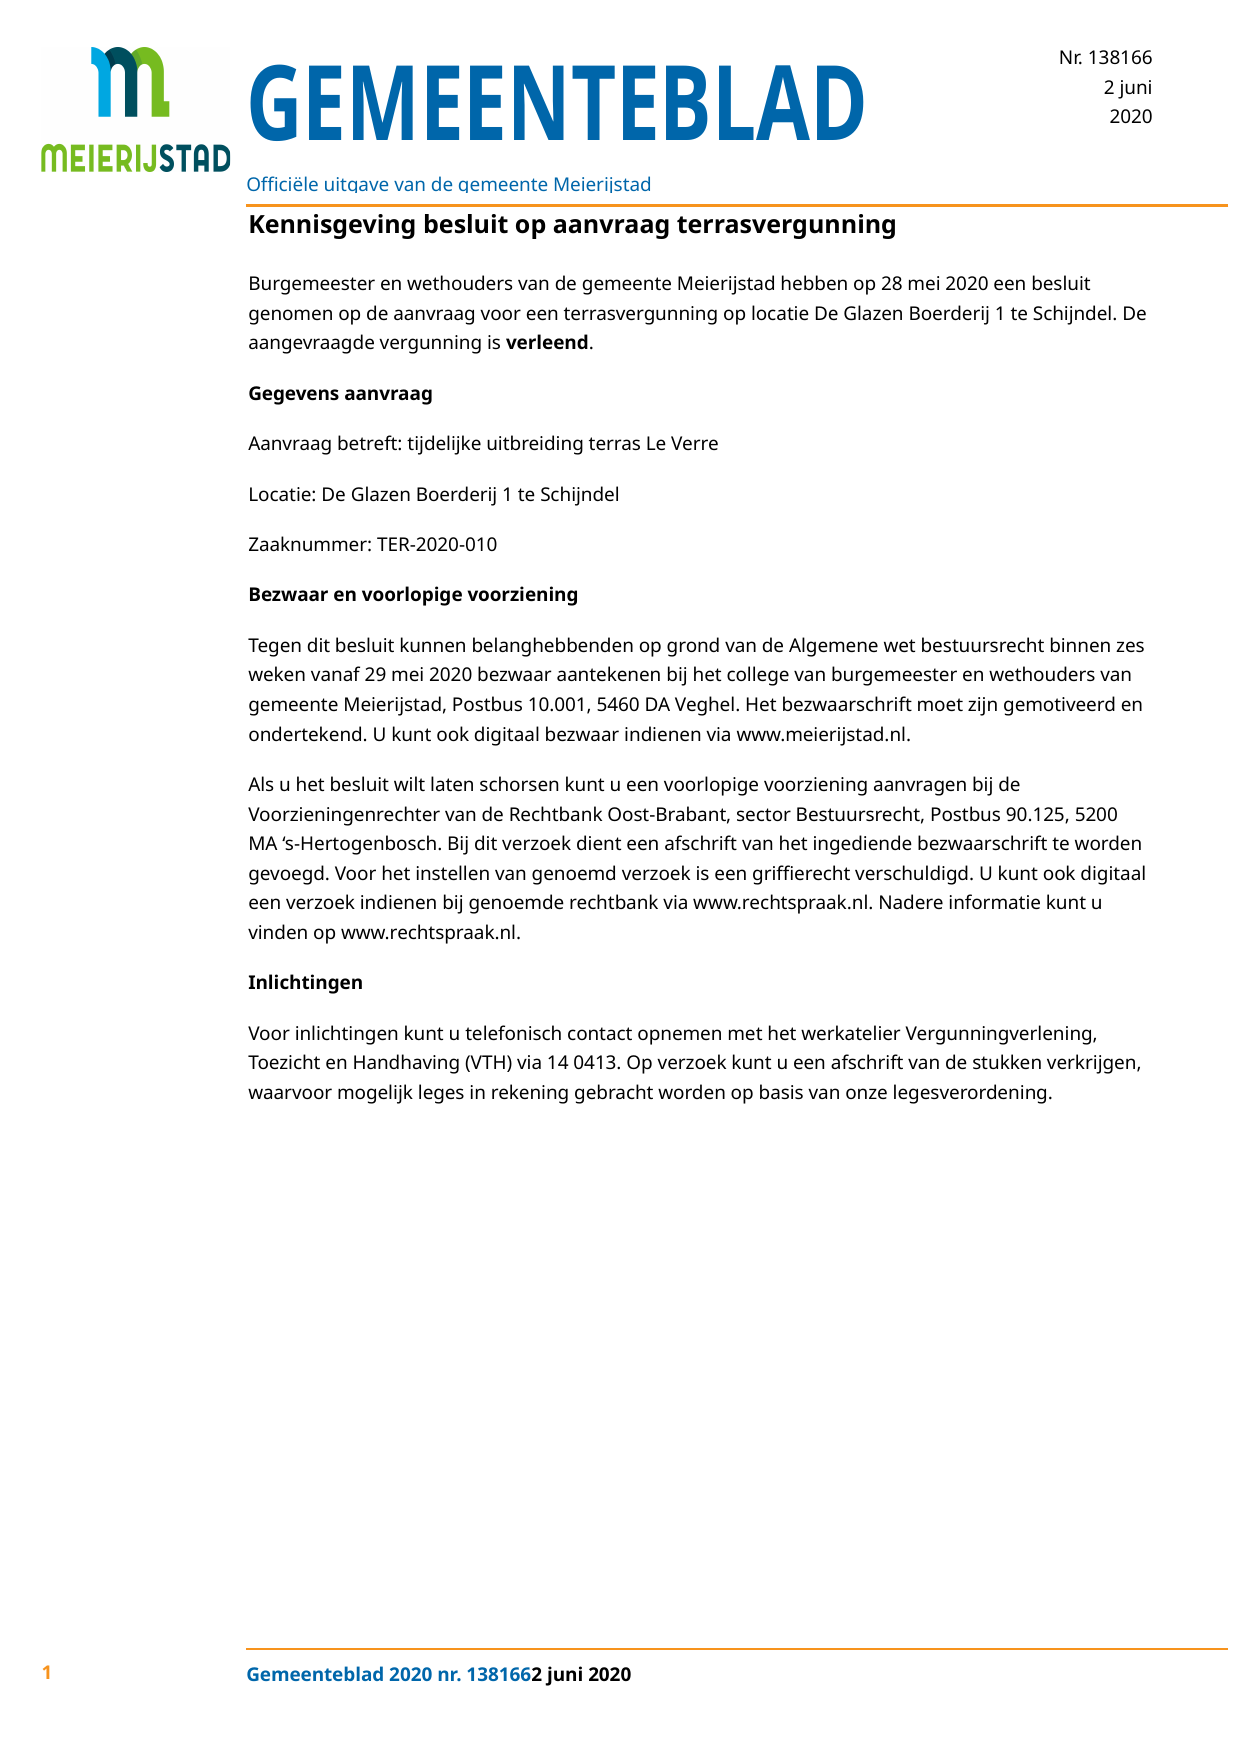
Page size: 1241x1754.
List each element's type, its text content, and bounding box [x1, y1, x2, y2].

text Locatie: De Glazen Boerderij 1 te Schijndel [248, 481, 1152, 506]
picture [41, 47, 231, 172]
text Als u het besluit wilt laten schorsen kunt u een voorlopige voorziening aanvragen bij de Voorzieningenrechter van de Rechtbank Oost-Brabant, sector Bestuursrecht, Postbus 90.125, 5200 MA ‘s-Hertogenbosch. Bij dit verzoek dient een afschrift van het ingediende bezwaarschrift te worden gevoegd. Voor het instellen van genoemd verzoek is een griffierecht verschuldigd. U kunt ook digitaal een verzoek indienen bij genoemde rechtbank via www.rechtspraak.nl. Nadere informatie kunt u vinden op www.rechtspraak.nl. [248, 771, 1152, 945]
text Bezwaar en voorlopige voorziening [248, 582, 1152, 607]
text Aanvraag betreft: tijdelijke uitbreiding terras Le Verre [248, 430, 1152, 456]
text Voor inlichtingen kunt u telefonisch contact opnemen met het werkatelier Vergunningverlening, Toezicht en Handhaving (VTH) via 14 0413. Op verzoek kunt u een afschrift van de stukken verkrijgen, waarvoor mogelijk leges in rekening gebracht worden op basis van onze legesverordening. [248, 1020, 1152, 1105]
text Kennisgeving besluit op aanvraag terrasvergunning [248, 207, 1152, 241]
text Zaaknummer: TER-2020-010 [248, 531, 1152, 557]
text Gegevens aanvraag [248, 380, 1152, 406]
text Burgemeester en wethouders van de gemeente Meierijstad hebben op 28 mei 2020 een besluit genomen op de aanvraag voor een terrasvergunning op locatie De Glazen Boerderij 1 te Schijndel. De aangevraagde vergunning is verleend. [248, 270, 1152, 355]
text Inlichtingen [248, 969, 1152, 995]
text Tegen dit besluit kunnen belanghebbenden op grond van de Algemene wet bestuursrecht binnen zes weken vanaf 29 mei 2020 bezwaar aantekenen bij het college van burgemeester en wethouders van gemeente Meierijstad, Postbus 10.001, 5460 DA Veghel. Het bezwaarschrift moet zijn gemotiveerd en ondertekend. U kunt ook digitaal bezwaar indienen via www.meierijstad.nl. [248, 632, 1152, 746]
